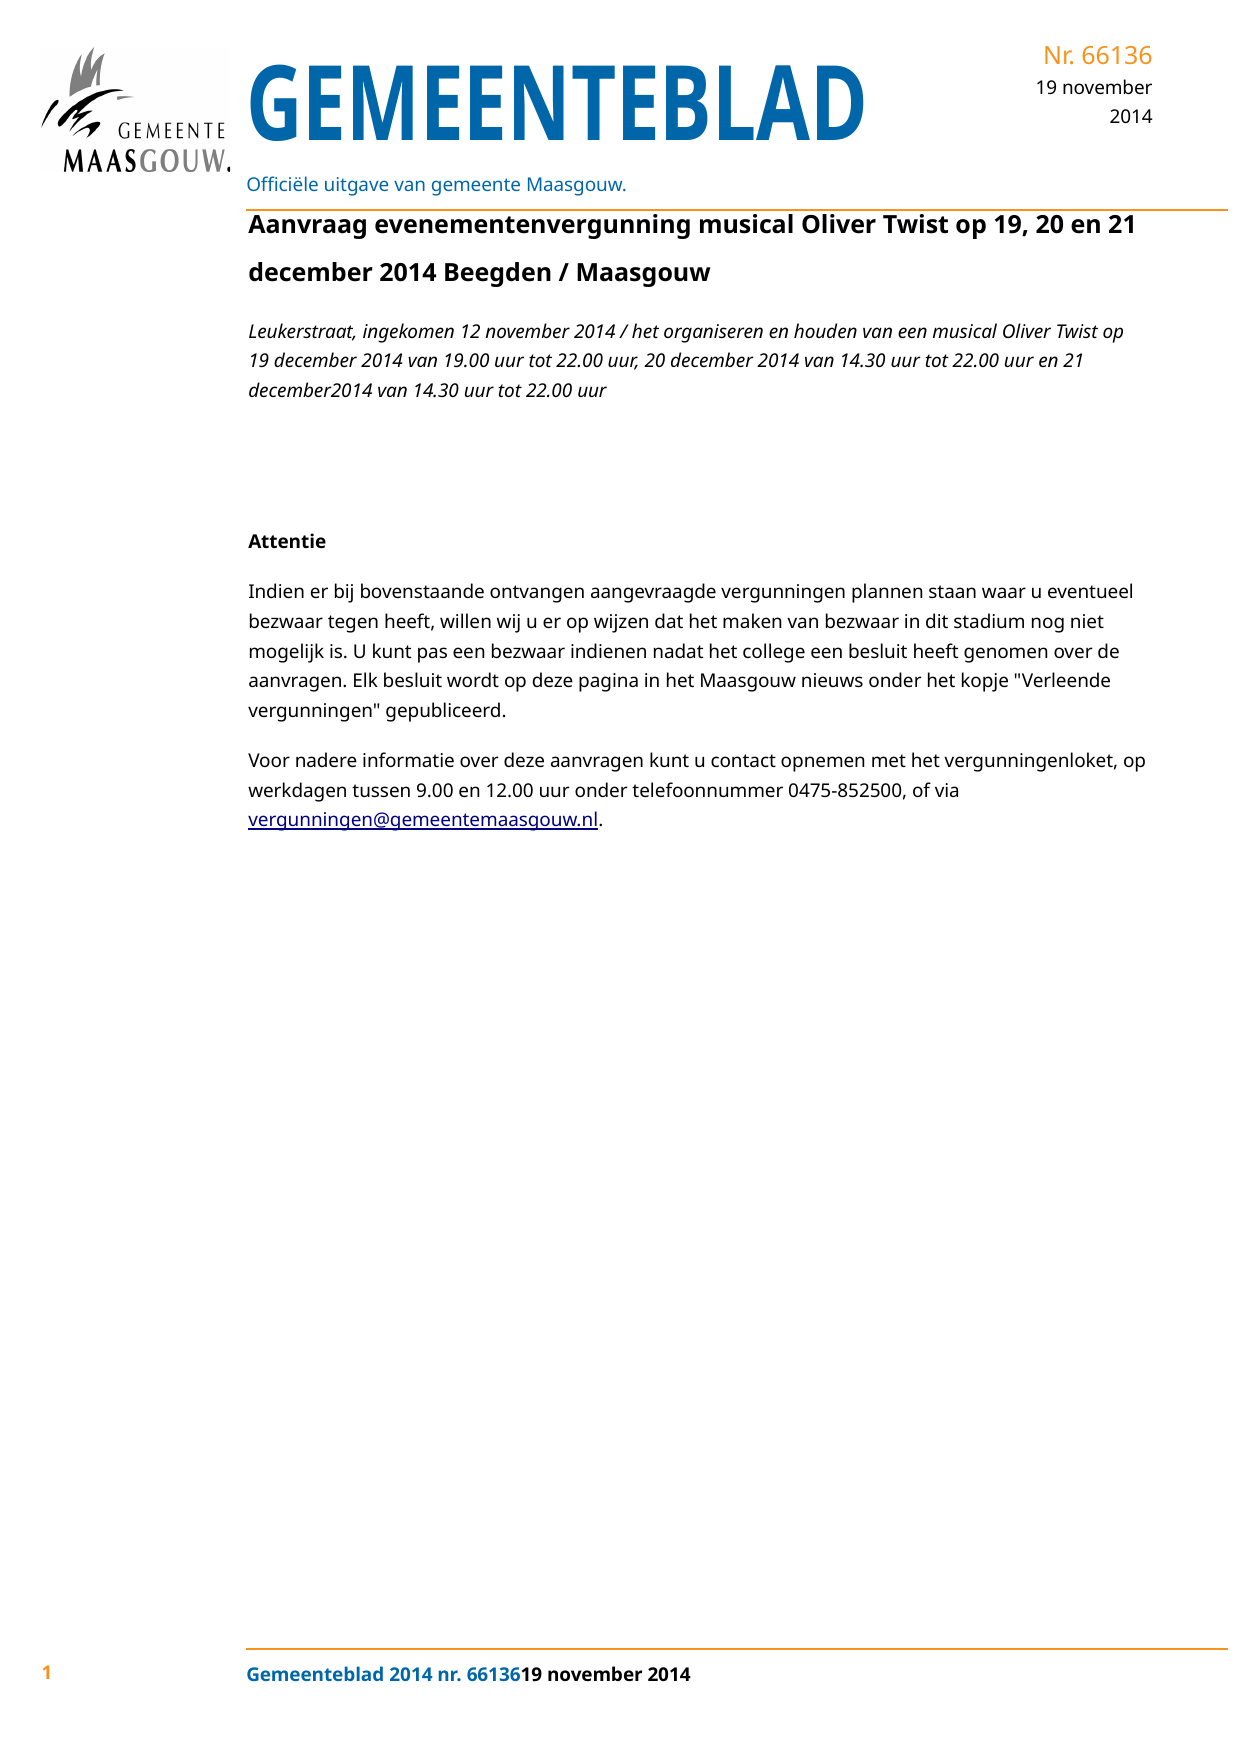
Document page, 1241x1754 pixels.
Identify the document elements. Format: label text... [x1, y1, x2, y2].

picture [41, 47, 231, 172]
text Indien er bij bovenstaande ontvangen aangevraagde vergunningen plannen staan waar u eventueel bezwaar tegen heeft, willen wij u er op wijzen dat het maken van bezwaar in dit stadium nog niet mogelijk is. U kunt pas een bezwaar indienen nadat het college een besluit heeft genomen over de aanvragen. Elk besluit wordt op deze pagina in het Maasgouw nieuws onder het kopje "Verleende vergunningen" gepubliceerd. [248, 579, 1152, 723]
text Attentie [248, 528, 1152, 554]
text Aanvraag evenementenvergunning musical Oliver Twist op 19, 20 en 21 december 2014 Beegden / Maasgouw [248, 211, 1152, 288]
text Leukerstraat, ingekomen 12 november 2014 / het organiseren en houden van een musical Oliver Twist op 19 december 2014 van 19.00 uur tot 22.00 uur, 20 december 2014 van 14.30 uur tot 22.00 uur en 21 december2014 van 14.30 uur tot 22.00 uur [248, 318, 1152, 403]
text Voor nadere informatie over deze aanvragen kunt u contact opnemen met het vergunningenloket, op werkdagen tussen 9.00 en 12.00 uur onder telefoonnummer 0475-852500, of via vergunningen@gemeentemaasgouw.nl. [248, 747, 1152, 832]
